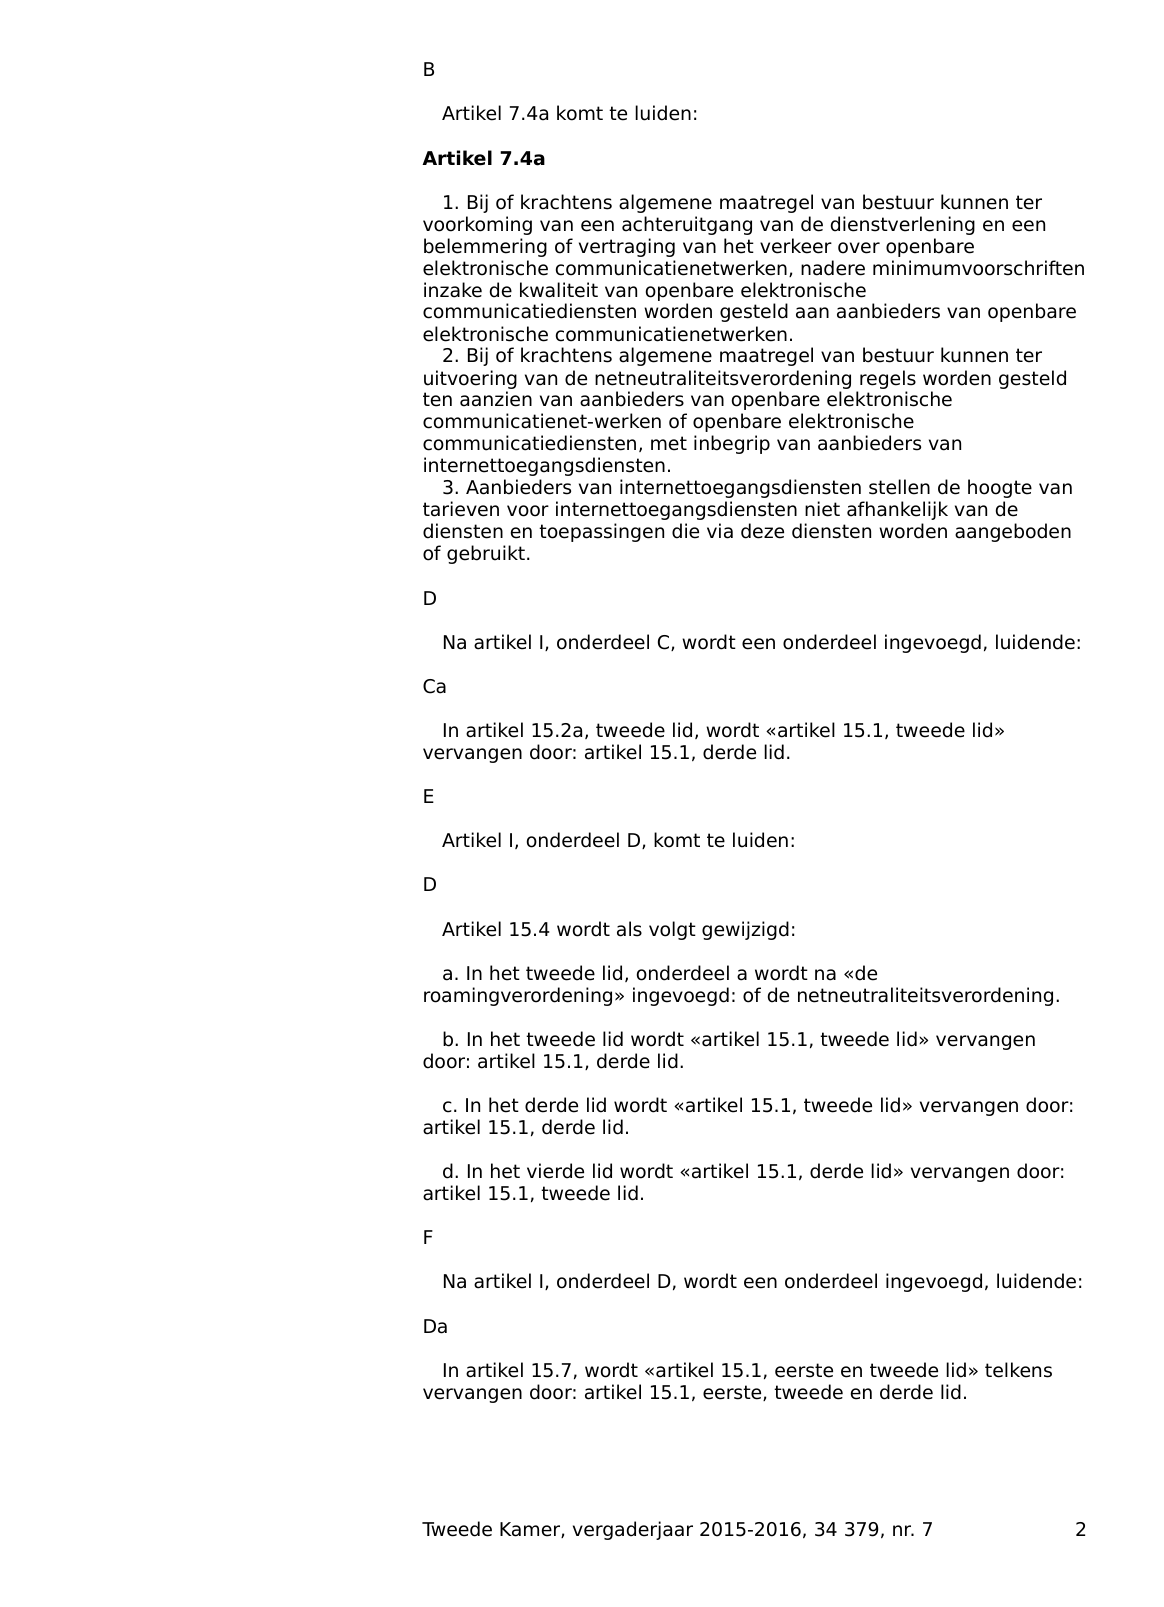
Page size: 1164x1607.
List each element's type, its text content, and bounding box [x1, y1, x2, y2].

subtitle F [422, 1227, 1087, 1249]
text a. In het tweede lid, onderdeel a wordt na «de roamingverordening» ingevoegd: of de netneutraliteitsverordening. [422, 963, 1087, 1007]
text Artikel 15.4 wordt als volgt gewijzigd: [422, 918, 1087, 941]
text 1. Bij of krachtens algemene maatregel van bestuur kunnen ter voorkoming van een achteruitgang van de dienstverlening en een belemmering of vertraging van het verkeer over openbare elektronische communicatienetwerken, nadere minimumvoorschriften inzake de kwaliteit van openbare elektronische communicatiediensten worden gesteld aan aanbieders van openbare elektronische communicatienetwerken. [422, 192, 1087, 345]
text d. In het vierde lid wordt «artikel 15.1, derde lid» vervangen door: artikel 15.1, tweede lid. [422, 1161, 1087, 1205]
subtitle E [422, 786, 1087, 808]
text b. In het tweede lid wordt «artikel 15.1, tweede lid» vervangen door: artikel 15.1, derde lid. [422, 1029, 1087, 1073]
subtitle B [422, 59, 1087, 81]
text Artikel I, onderdeel D, komt te luiden: [422, 830, 1087, 852]
text Na artikel I, onderdeel D, wordt een onderdeel ingevoegd, luidende: [422, 1271, 1087, 1293]
text Artikel 7.4a komt te luiden: [422, 103, 1087, 125]
text c. In het derde lid wordt «artikel 15.1, tweede lid» vervangen door: artikel 15.1, derde lid. [422, 1095, 1087, 1139]
subtitle Da [422, 1316, 1087, 1338]
text Na artikel I, onderdeel C, wordt een onderdeel ingevoegd, luidende: [422, 632, 1087, 653]
subtitle D [422, 587, 1087, 609]
subtitle D [422, 874, 1087, 896]
text 3. Aanbieders van internettoegangsdiensten stellen de hoogte van tarieven voor internettoegangsdiensten niet afhankelijk van de diensten en toepassingen die via deze diensten worden aangeboden of gebruikt. [422, 477, 1087, 565]
subtitle Artikel 7.4a [422, 147, 1087, 169]
text 2. Bij of krachtens algemene maatregel van bestuur kunnen ter uitvoering van de netneutraliteitsverordening regels worden gesteld ten aanzien van aanbieders van openbare elektronische communicatienet-werken of openbare elektronische communicatiediensten, met inbegrip van aanbieders van internettoegangsdiensten. [422, 345, 1087, 477]
text In artikel 15.7, wordt «artikel 15.1, eerste en tweede lid» telkens vervangen door: artikel 15.1, eerste, tweede en derde lid. [422, 1360, 1087, 1404]
text In artikel 15.2a, tweede lid, wordt «artikel 15.1, tweede lid» vervangen door: artikel 15.1, derde lid. [422, 720, 1087, 764]
subtitle Ca [422, 676, 1087, 698]
